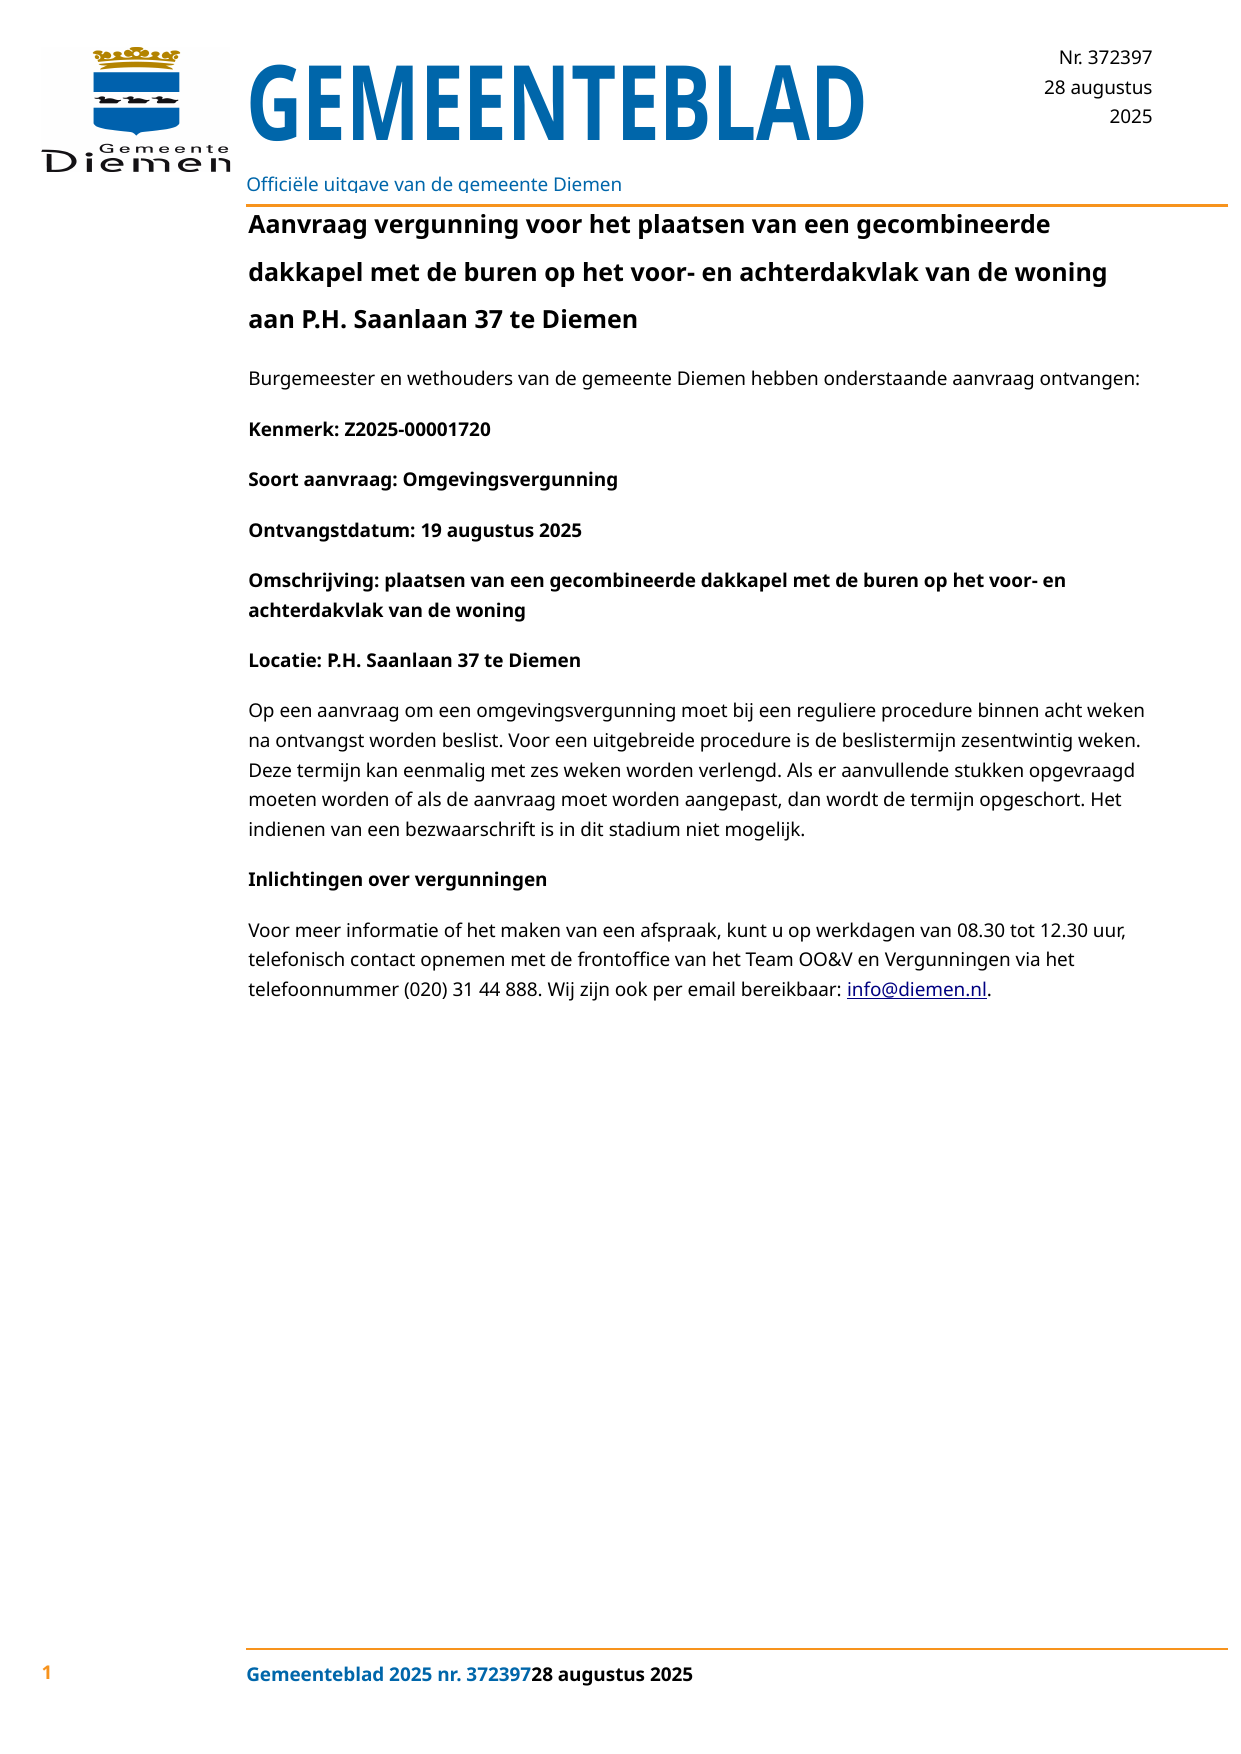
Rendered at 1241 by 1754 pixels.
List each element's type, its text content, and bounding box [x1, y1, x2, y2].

text Soort aanvraag: Omgevingsvergunning [248, 466, 1152, 492]
picture [41, 47, 231, 172]
text Locatie: P.H. Saanlaan 37 te Diemen [248, 647, 1152, 673]
text Aanvraag vergunning voor het plaatsen van een gecombineerde dakkapel met de buren op het voor- en achterdakvlak van de woning aan P.H. Saanlaan 37 te Diemen [248, 207, 1152, 336]
text Omschrijving: plaatsen van een gecombineerde dakkapel met de buren op het voor- en achterdakvlak van de woning [248, 567, 1152, 622]
text Voor meer informatie of het maken van een afspraak, kunt u op werkdagen van 08.30 tot 12.30 uur, telefonisch contact opnemen met de frontoffice van het Team OO&V en Vergunningen via het telefoonnummer (020) 31 44 888. Wij zijn ook per email bereikbaar: info@diemen.nl. [248, 917, 1152, 1002]
text Kenmerk: Z2025-00001720 [248, 416, 1152, 442]
text Burgemeester en wethouders van de gemeente Diemen hebben onderstaande aanvraag ontvangen: [248, 366, 1152, 391]
text Ontvangstdatum: 19 augustus 2025 [248, 517, 1152, 542]
text Inlichtingen over vergunningen [248, 866, 1152, 892]
text Op een aanvraag om een omgevingsvergunning moet bij een reguliere procedure binnen acht weken na ontvangst worden beslist. Voor een uitgebreide procedure is de beslistermijn zesentwintig weken. Deze termijn kan eenmalig met zes weken worden verlengd. Als er aanvullende stukken opgevraagd moeten worden of als de aanvraag moet worden aangepast, dan wordt de termijn opgeschort. Het indienen van een bezwaarschrift is in dit stadium niet mogelijk. [248, 698, 1152, 842]
